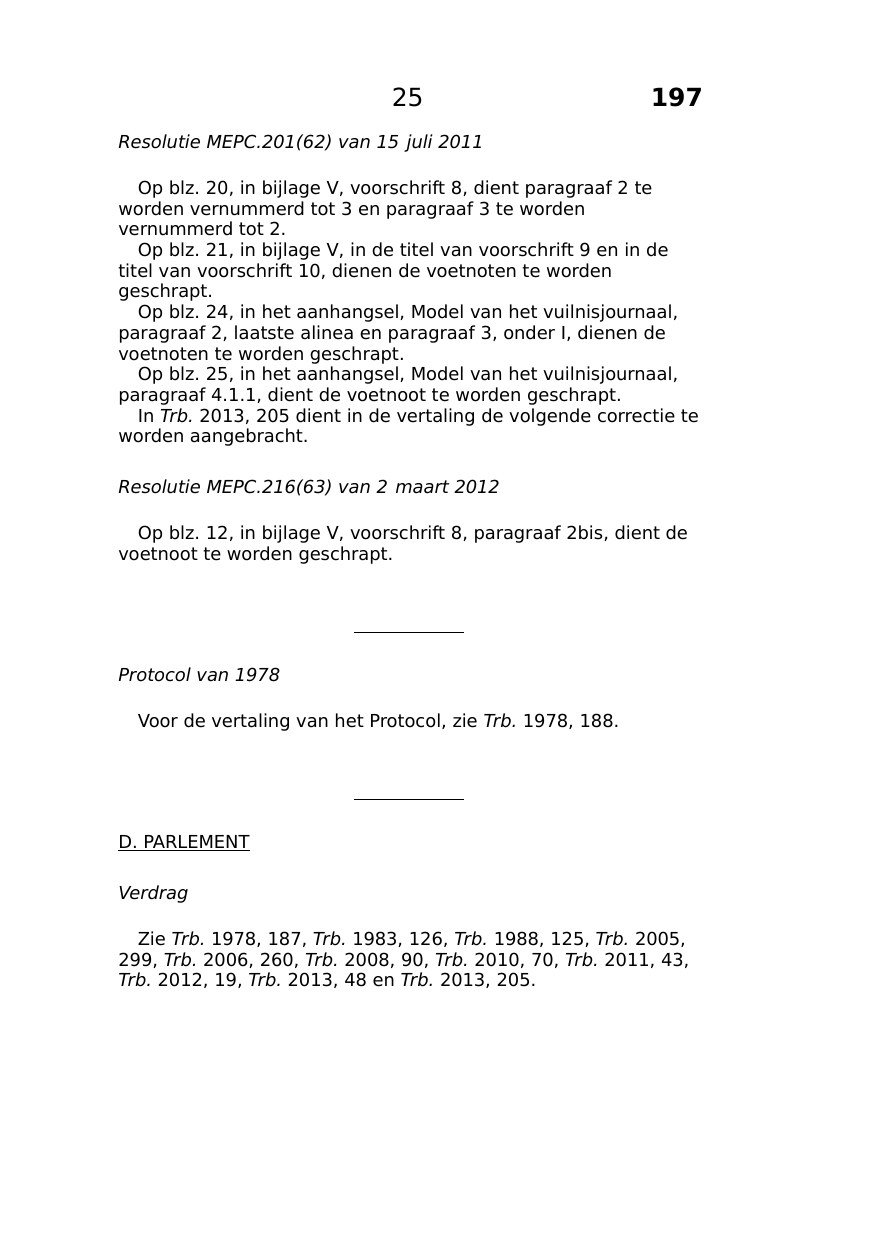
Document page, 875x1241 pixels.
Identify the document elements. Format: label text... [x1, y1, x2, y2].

subtitle D. PARLEMENT [118, 832, 703, 853]
text Op blz. 20, in bijlage V, voorschrift 8, dient paragraaf 2 te worden vernummerd tot 3 en paragraaf 3 te worden vernummerd tot 2. [118, 178, 703, 240]
text In Trb. 2013, 205 dient in de vertaling de volgende correctie te worden aangebracht. [118, 406, 703, 447]
text Op blz. 12, in bijlage V, voorschrift 8, paragraaf 2bis, dient de voetnoot te worden geschrapt. [118, 523, 703, 564]
subtitle Protocol van 1978 [118, 665, 703, 686]
subtitle Resolutie MEPC.216(63) van 2 maart 2012 [118, 477, 703, 498]
subtitle Verdrag [118, 883, 703, 904]
text Op blz. 25, in het aanhangsel, Model van het vuilnisjournaal, paragraaf 4.1.1, dient de voetnoot te worden geschrapt. [118, 364, 703, 406]
text Op blz. 24, in het aanhangsel, Model van het vuilnisjournaal, paragraaf 2, laatste alinea en paragraaf 3, onder I, dienen de voetnoten te worden geschrapt. [118, 302, 703, 364]
subtitle Resolutie MEPC.201(62) van 15 juli 2011 [118, 132, 703, 153]
text Op blz. 21, in bijlage V, in de titel van voorschrift 9 en in de titel van voorschrift 10, dienen de voetnoten te worden geschrapt. [118, 240, 703, 302]
text Voor de vertaling van het Protocol, zie Trb. 1978, 188. [118, 711, 703, 731]
text Zie Trb. 1978, 187, Trb. 1983, 126, Trb. 1988, 125, Trb. 2005, 299, Trb. 2006, 260, Trb. 2008, 90, Trb. 2010, 70, Trb. 2011, 43, Trb. 2012, 19, Trb. 2013, 48 en Trb. 2013, 205. [118, 929, 703, 991]
